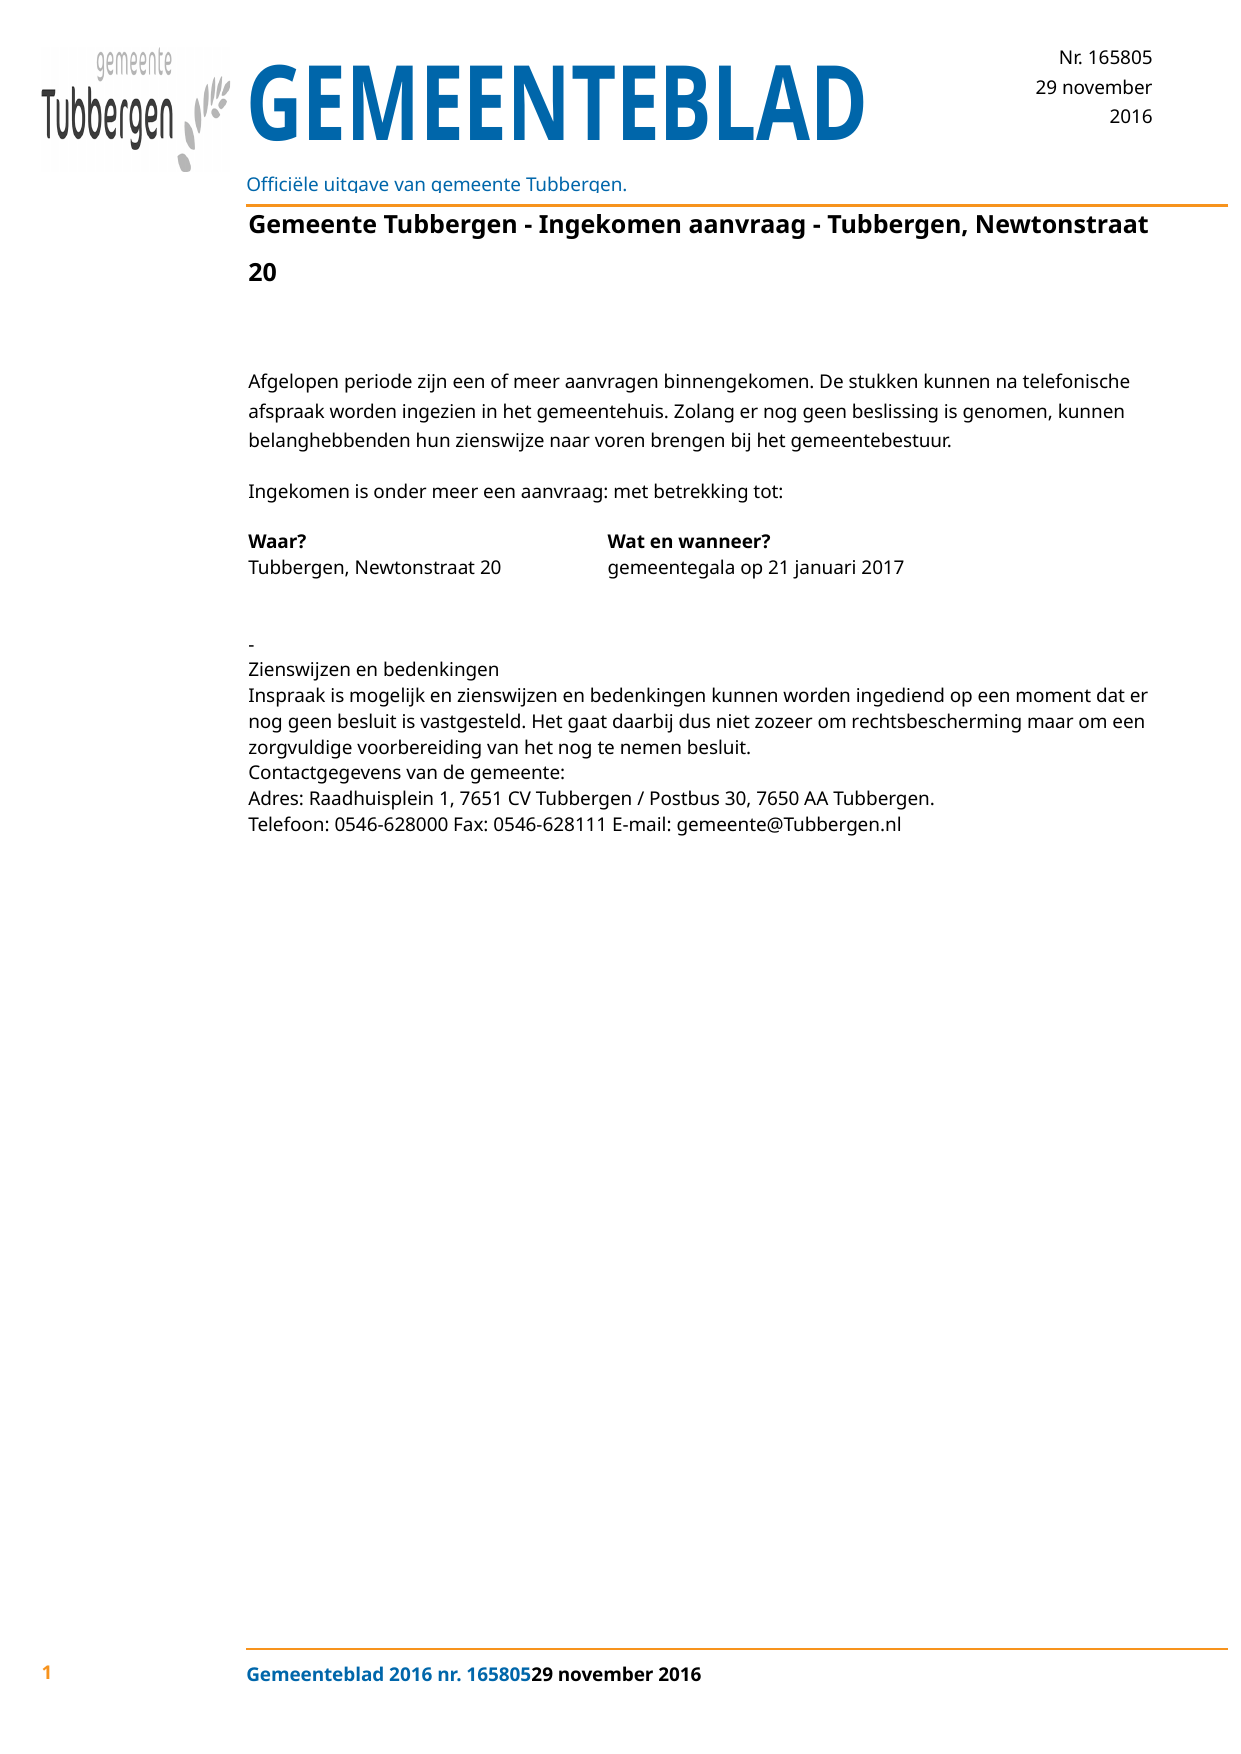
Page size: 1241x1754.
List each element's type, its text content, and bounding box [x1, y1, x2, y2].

text Adres: Raadhuisplein 1, 7651 CV Tubbergen / Postbus 30, 7650 AA Tubbergen. [248, 785, 1152, 811]
text Contactgegevens van de gemeente: [248, 759, 1152, 785]
picture [41, 47, 231, 172]
table_cell Tubbergen, Newtonstraat 20 [248, 554, 607, 580]
text Telefoon: 0546-628000 Fax: 0546-628111 E-mail: gemeente@Tubbergen.nl [248, 811, 1152, 837]
text - [248, 631, 1152, 657]
text Zienswijzen en bedenkingen [248, 657, 1152, 682]
text Ingekomen is onder meer een aanvraag: met betrekking tot: [248, 478, 1152, 504]
table_cell gemeentegala op 21 januari 2017 [608, 554, 1152, 580]
table_header Waar? [248, 529, 607, 554]
text Inspraak is mogelijk en zienswijzen en bedenkingen kunnen worden ingediend op een moment dat er nog geen besluit is vastgesteld. Het gaat daarbij dus niet zozeer om rechtsbescherming maar om een zorgvuldige voorbereiding van het nog te nemen besluit. [248, 682, 1152, 759]
text Afgelopen periode zijn een of meer aanvragen binnengekomen. De stukken kunnen na telefonische afspraak worden ingezien in het gemeentehuis. Zolang er nog geen beslissing is genomen, kunnen belanghebbenden hun zienswijze naar voren brengen bij het gemeentebestuur. [248, 368, 1152, 453]
table_header Wat en wanneer? [608, 529, 1152, 554]
text Gemeente Tubbergen - Ingekomen aanvraag - Tubbergen, Newtonstraat 20 [248, 207, 1152, 288]
